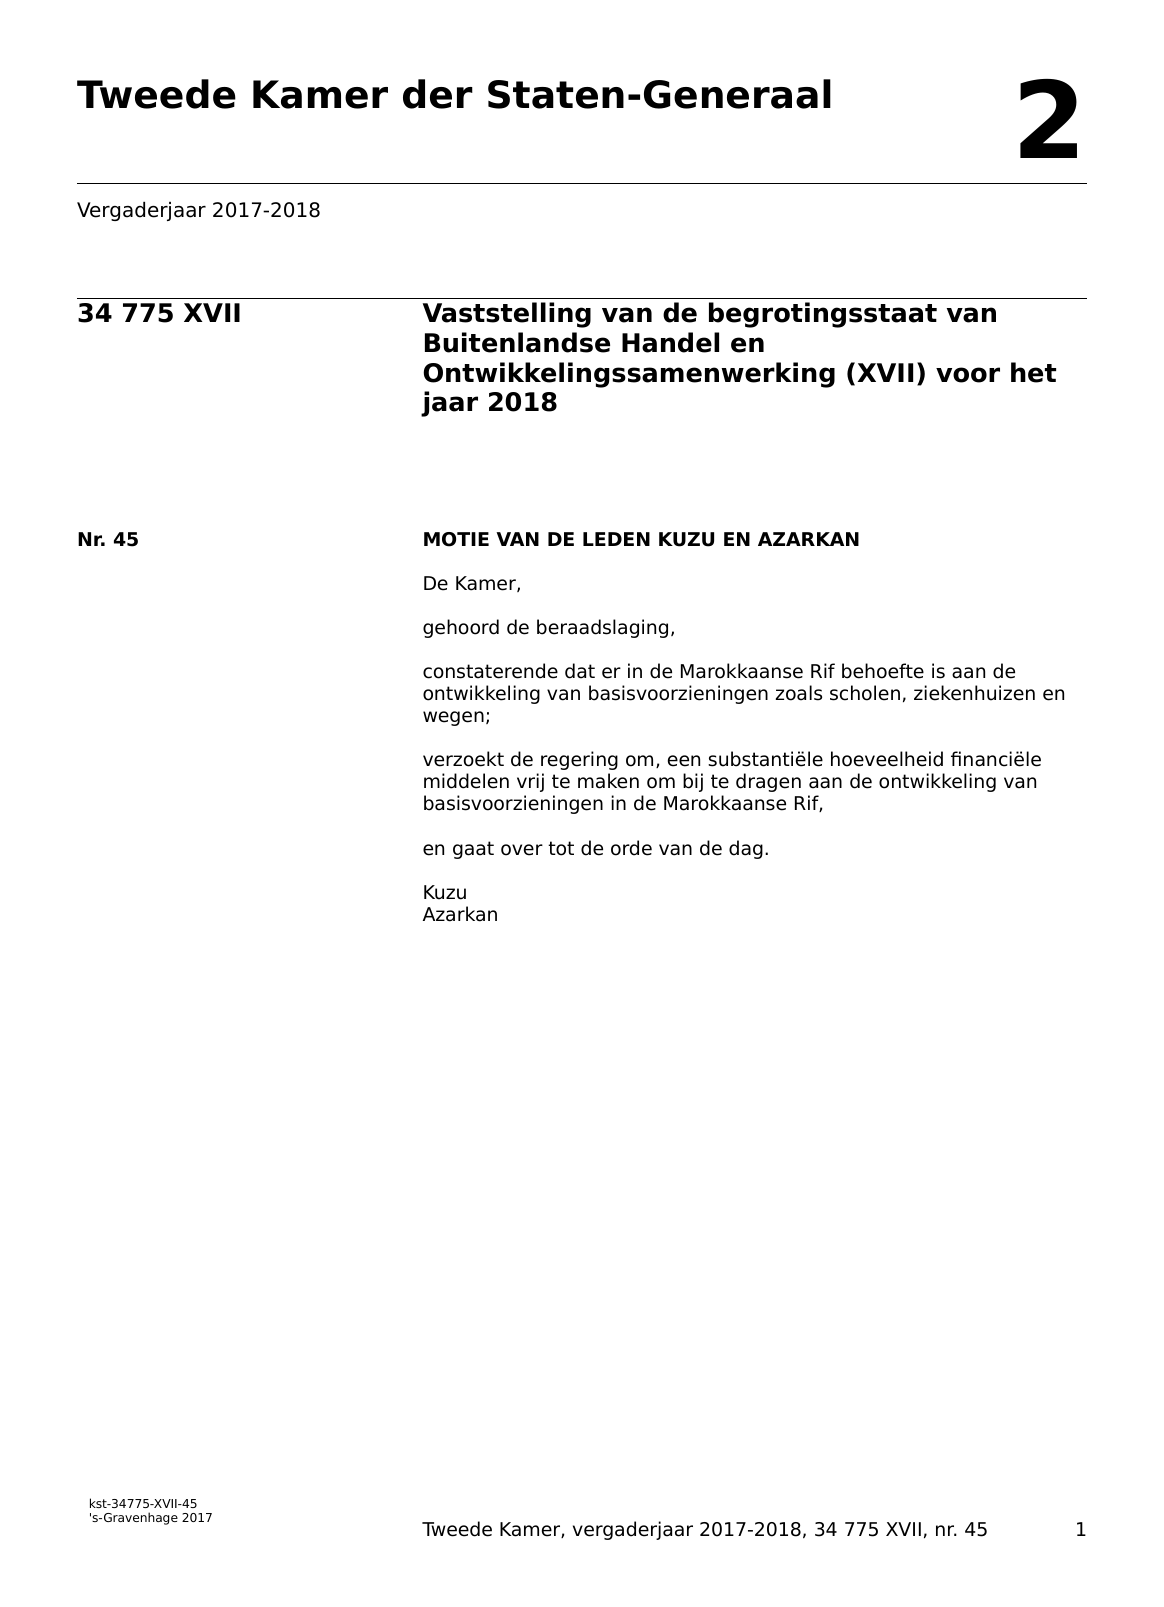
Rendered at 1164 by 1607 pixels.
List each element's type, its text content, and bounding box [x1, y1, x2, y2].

text gehoord de beraadslaging, [422, 617, 1087, 639]
table_header Tweede Kamer der Staten-Generaal [77, 59, 886, 183]
text De Kamer, [422, 573, 1087, 595]
subtitle Nr. 45 MOTIE VAN DE LEDEN KUZU EN AZARKAN [77, 529, 1087, 551]
table_header 2 [886, 59, 1087, 183]
text en gaat over tot de orde van de dag. [422, 837, 1087, 859]
text Kuzu [422, 882, 1087, 904]
table_cell Vergaderjaar 2017-2018 [77, 184, 1087, 298]
subtitle 34 775 XVII Vaststelling van de begrotingsstaat van Buitenlandse Handel en Ontwikkelingssamenwerking (XVII) voor het jaar 2018 [77, 299, 1087, 418]
text verzoekt de regering om, een substantiële hoeveelheid financiële middelen vrij te maken om bij te dragen aan de ontwikkeling van basisvoorzieningen in de Marokkaanse Rif, [422, 749, 1087, 815]
text constaterende dat er in de Marokkaanse Rif behoefte is aan de ontwikkeling van basisvoorzieningen zoals scholen, ziekenhuizen en wegen; [422, 661, 1087, 727]
text Azarkan [422, 904, 1087, 926]
text 's-Gravenhage 2017 [88, 1511, 323, 1525]
text kst-34775-XVII-45 [88, 1497, 323, 1511]
